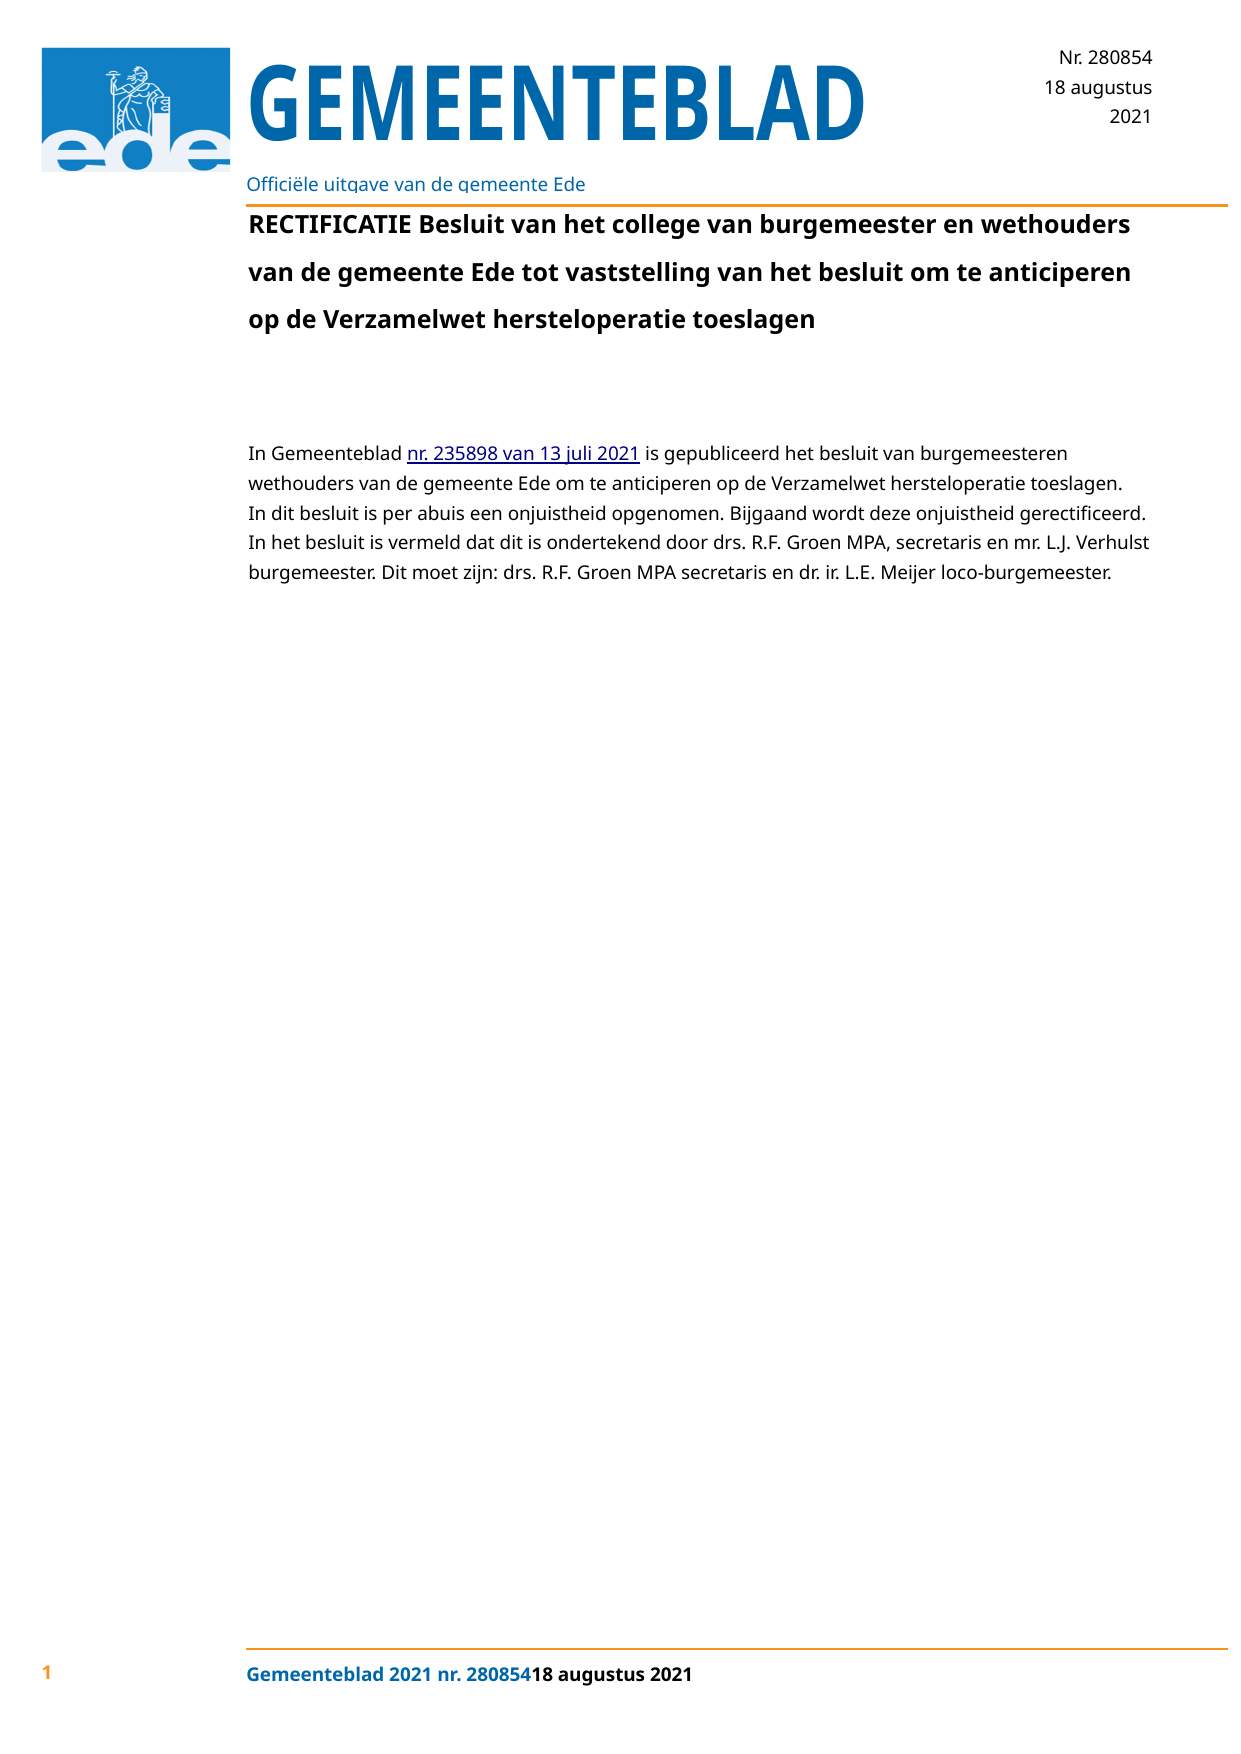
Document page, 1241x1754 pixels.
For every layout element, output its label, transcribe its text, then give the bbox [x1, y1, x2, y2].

text RECTIFICATIE Besluit van het college van burgemeester en wethouders van de gemeente Ede tot vaststelling van het besluit om te anticiperen op de Verzamelwet hersteloperatie toeslagen [248, 207, 1152, 336]
text In Gemeenteblad nr. 235898 van 13 juli 2021 is gepubliceerd het besluit van burgemeesteren wethouders van de gemeente Ede om te anticiperen op de Verzamelwet hersteloperatie toeslagen. [248, 441, 1152, 496]
picture [41, 47, 231, 172]
text In het besluit is vermeld dat dit is ondertekend door drs. R.F. Groen MPA, secretaris en mr. L.J. Verhulst burgemeester. Dit moet zijn: drs. R.F. Groen MPA secretaris en dr. ir. L.E. Meijer loco-burgemeester. [248, 529, 1152, 584]
text In dit besluit is per abuis een onjuistheid opgenomen. Bijgaand wordt deze onjuistheid gerectificeerd. [248, 500, 1152, 525]
